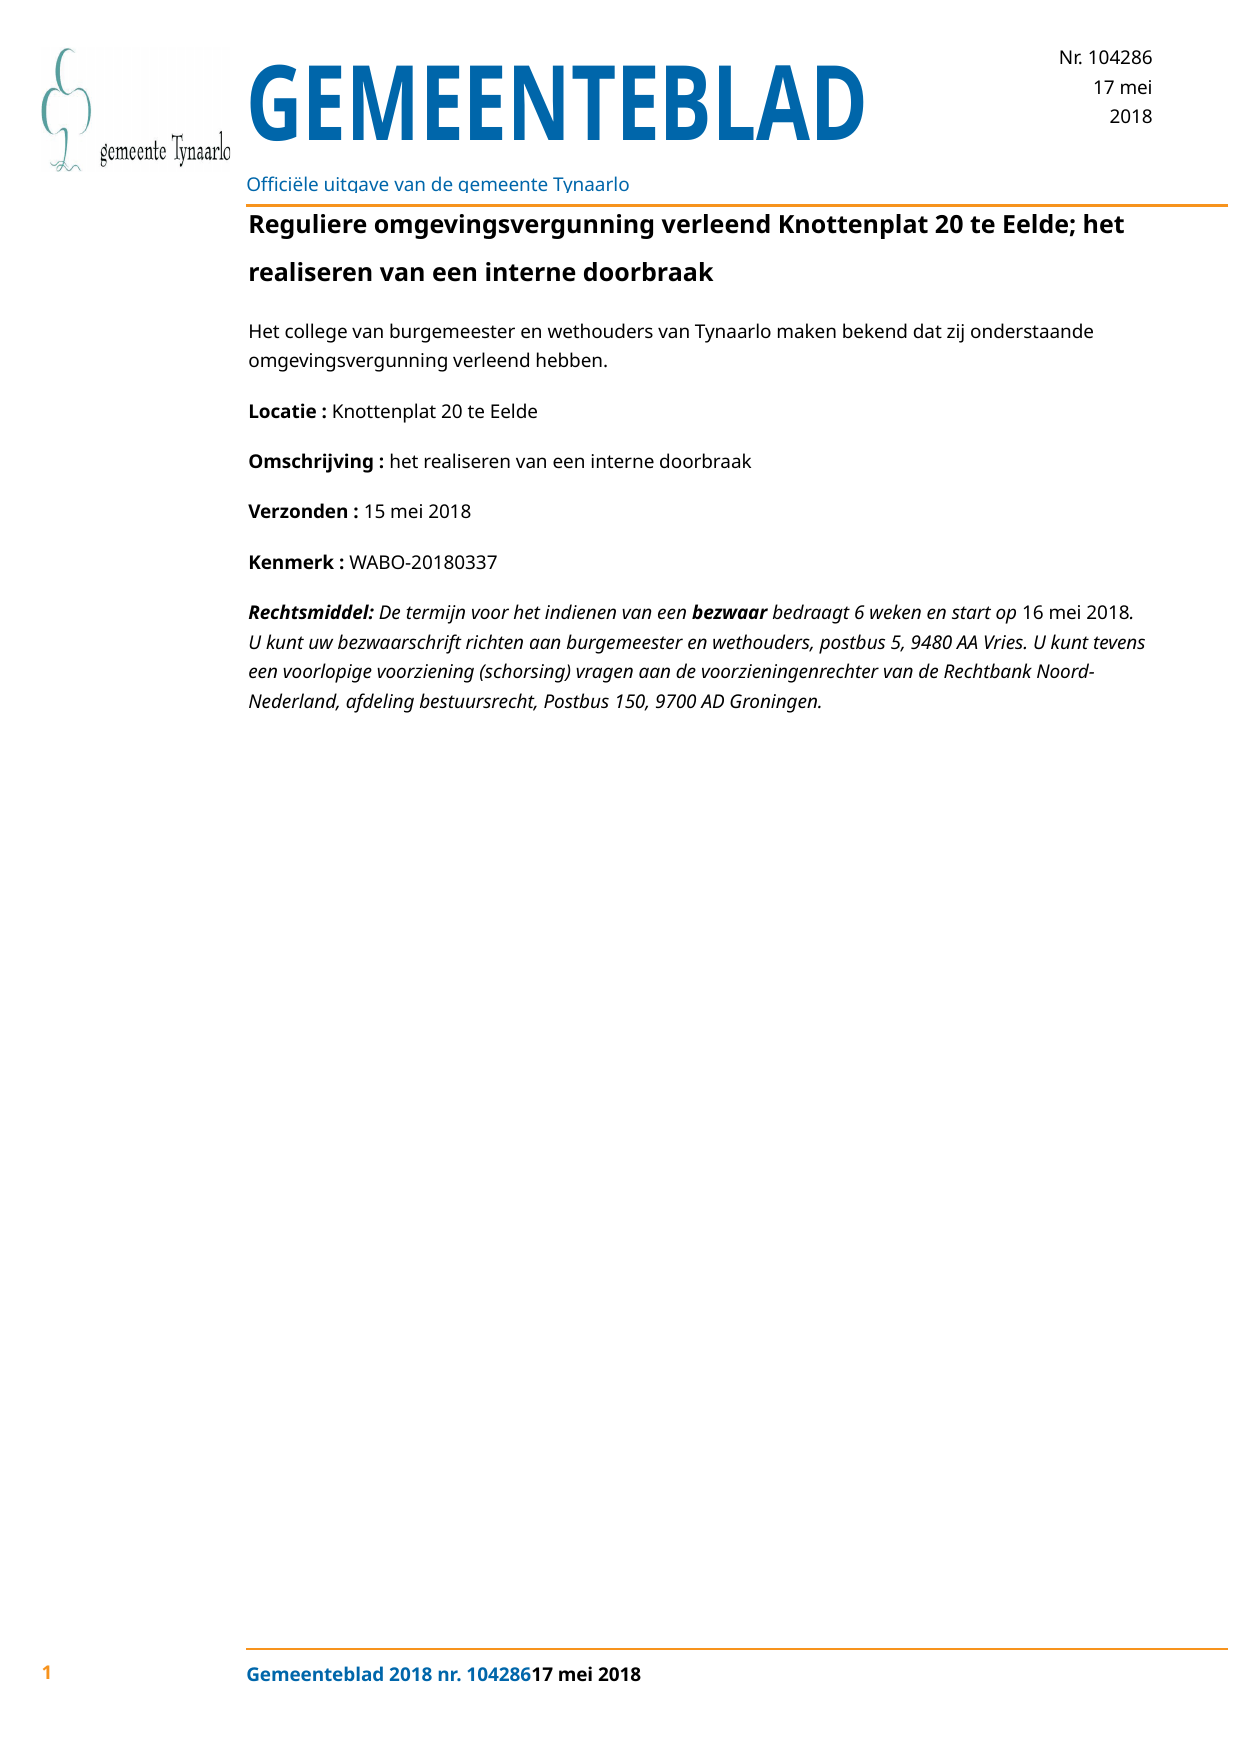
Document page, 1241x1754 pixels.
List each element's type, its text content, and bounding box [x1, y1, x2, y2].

text Locatie : Knottenplat 20 te Eelde [248, 398, 1152, 424]
picture [41, 47, 231, 172]
text Reguliere omgevingsvergunning verleend Knottenplat 20 te Eelde; het realiseren van een interne doorbraak [248, 207, 1152, 288]
text Verzonden : 15 mei 2018 [248, 499, 1152, 524]
text Omschrijving : het realiseren van een interne doorbraak [248, 448, 1152, 474]
text Het college van burgemeester en wethouders van Tynaarlo maken bekend dat zij onderstaande omgevingsvergunning verleend hebben. [248, 318, 1152, 373]
text Rechtsmiddel: De termijn voor het indienen van een bezwaar bedraagt 6 weken en start op 16 mei 2018. U kunt uw bezwaarschrift richten aan burgemeester en wethouders, postbus 5, 9480 AA Vries. U kunt tevens een voorlopige voorziening (schorsing) vragen aan de voorzieningenrechter van de Rechtbank Noord-Nederland, afdeling bestuursrecht, Postbus 150, 9700 AD Groningen. [248, 599, 1152, 714]
text Kenmerk : WABO-20180337 [248, 549, 1152, 575]
